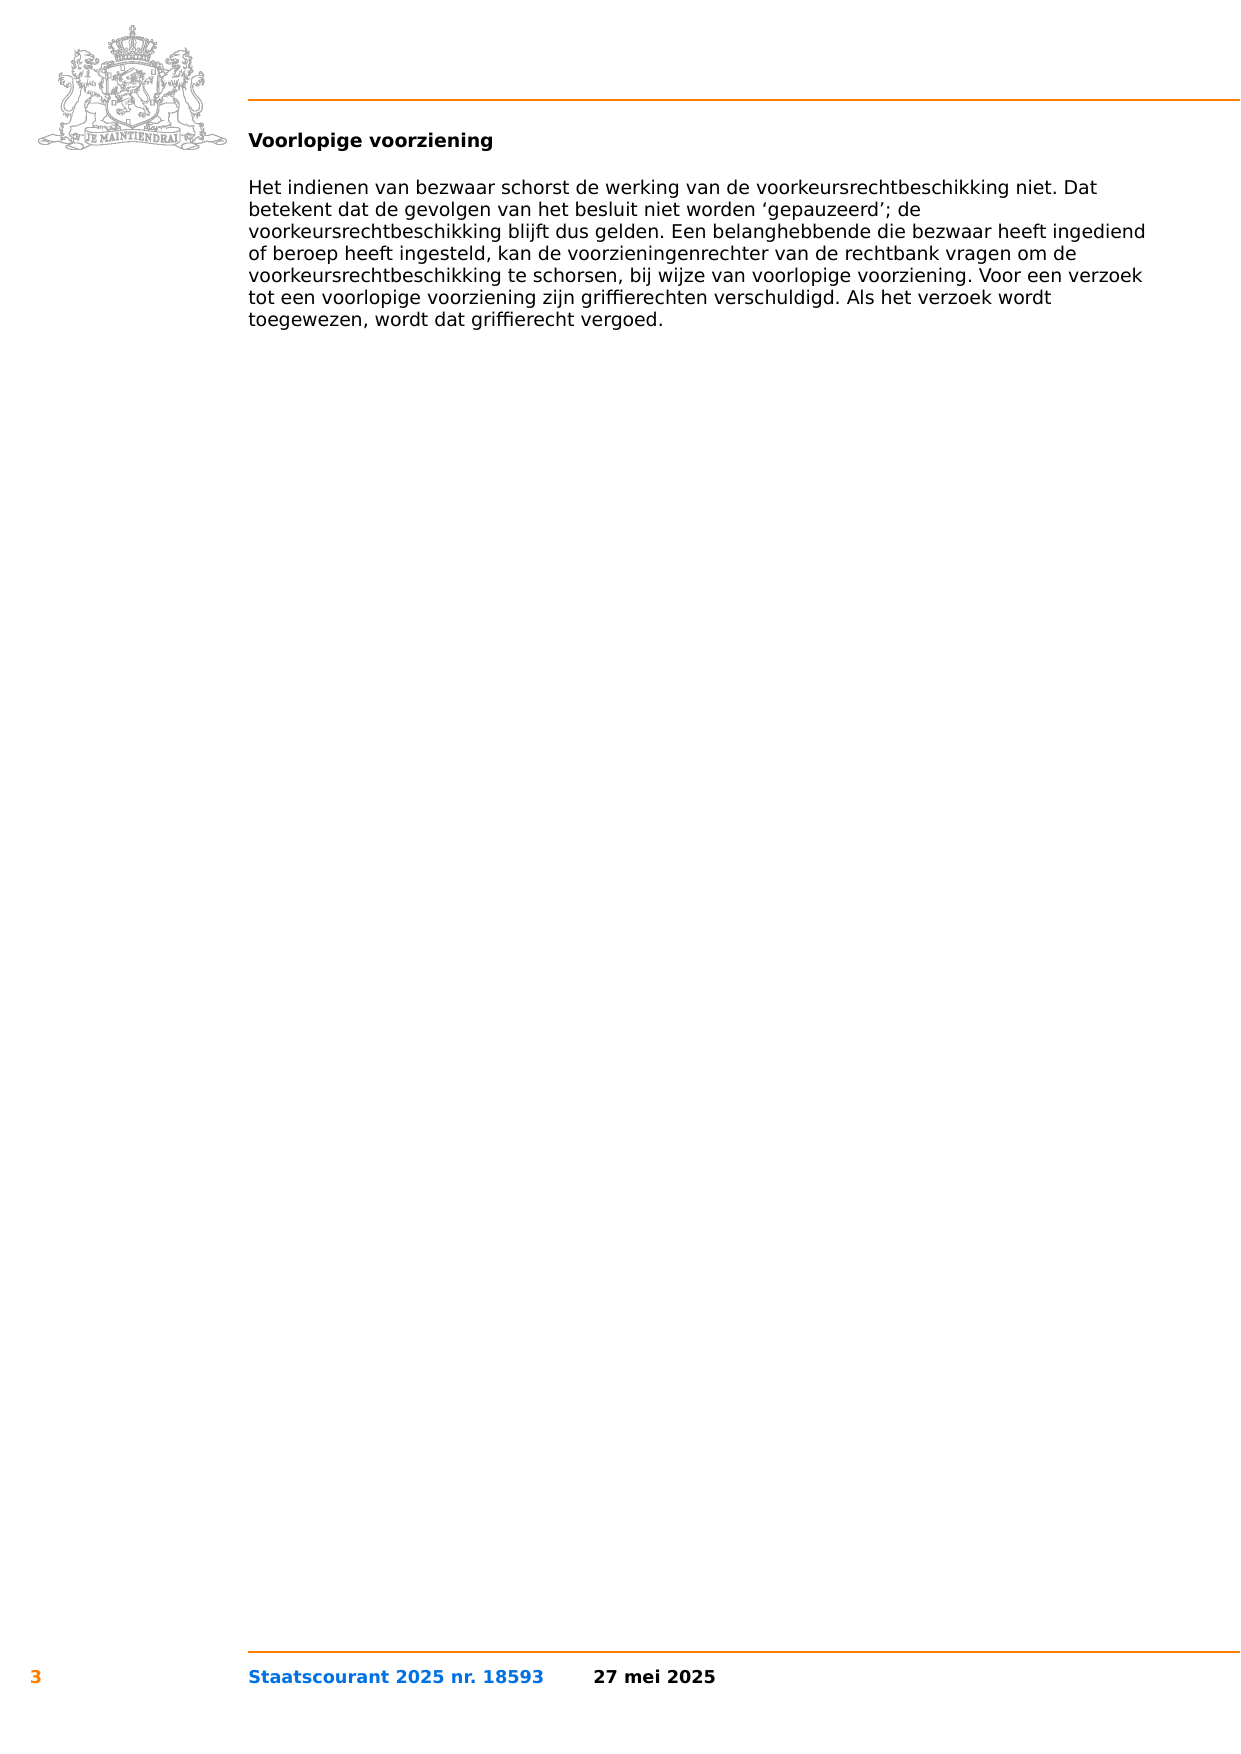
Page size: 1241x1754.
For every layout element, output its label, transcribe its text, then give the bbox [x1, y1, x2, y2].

text Het indienen van bezwaar schorst de werking van de voorkeursrechtbeschikking niet. Dat betekent dat de gevolgen van het besluit niet worden ‘gepauzeerd’; de voorkeursrechtbeschikking blijft dus gelden. Een belanghebbende die bezwaar heeft ingediend of beroep heeft ingesteld, kan de voorzieningenrechter van de rechtbank vragen om de voorkeursrechtbeschikking te schorsen, bij wijze van voorlopige voorziening. Voor een verzoek tot een voorlopige voorziening zijn griffierechten verschuldigd. Als het verzoek wordt toegewezen, wordt dat griffierecht vergoed. [248, 177, 1163, 331]
picture [38, 25, 227, 150]
subtitle Voorlopige voorziening [248, 130, 1163, 152]
